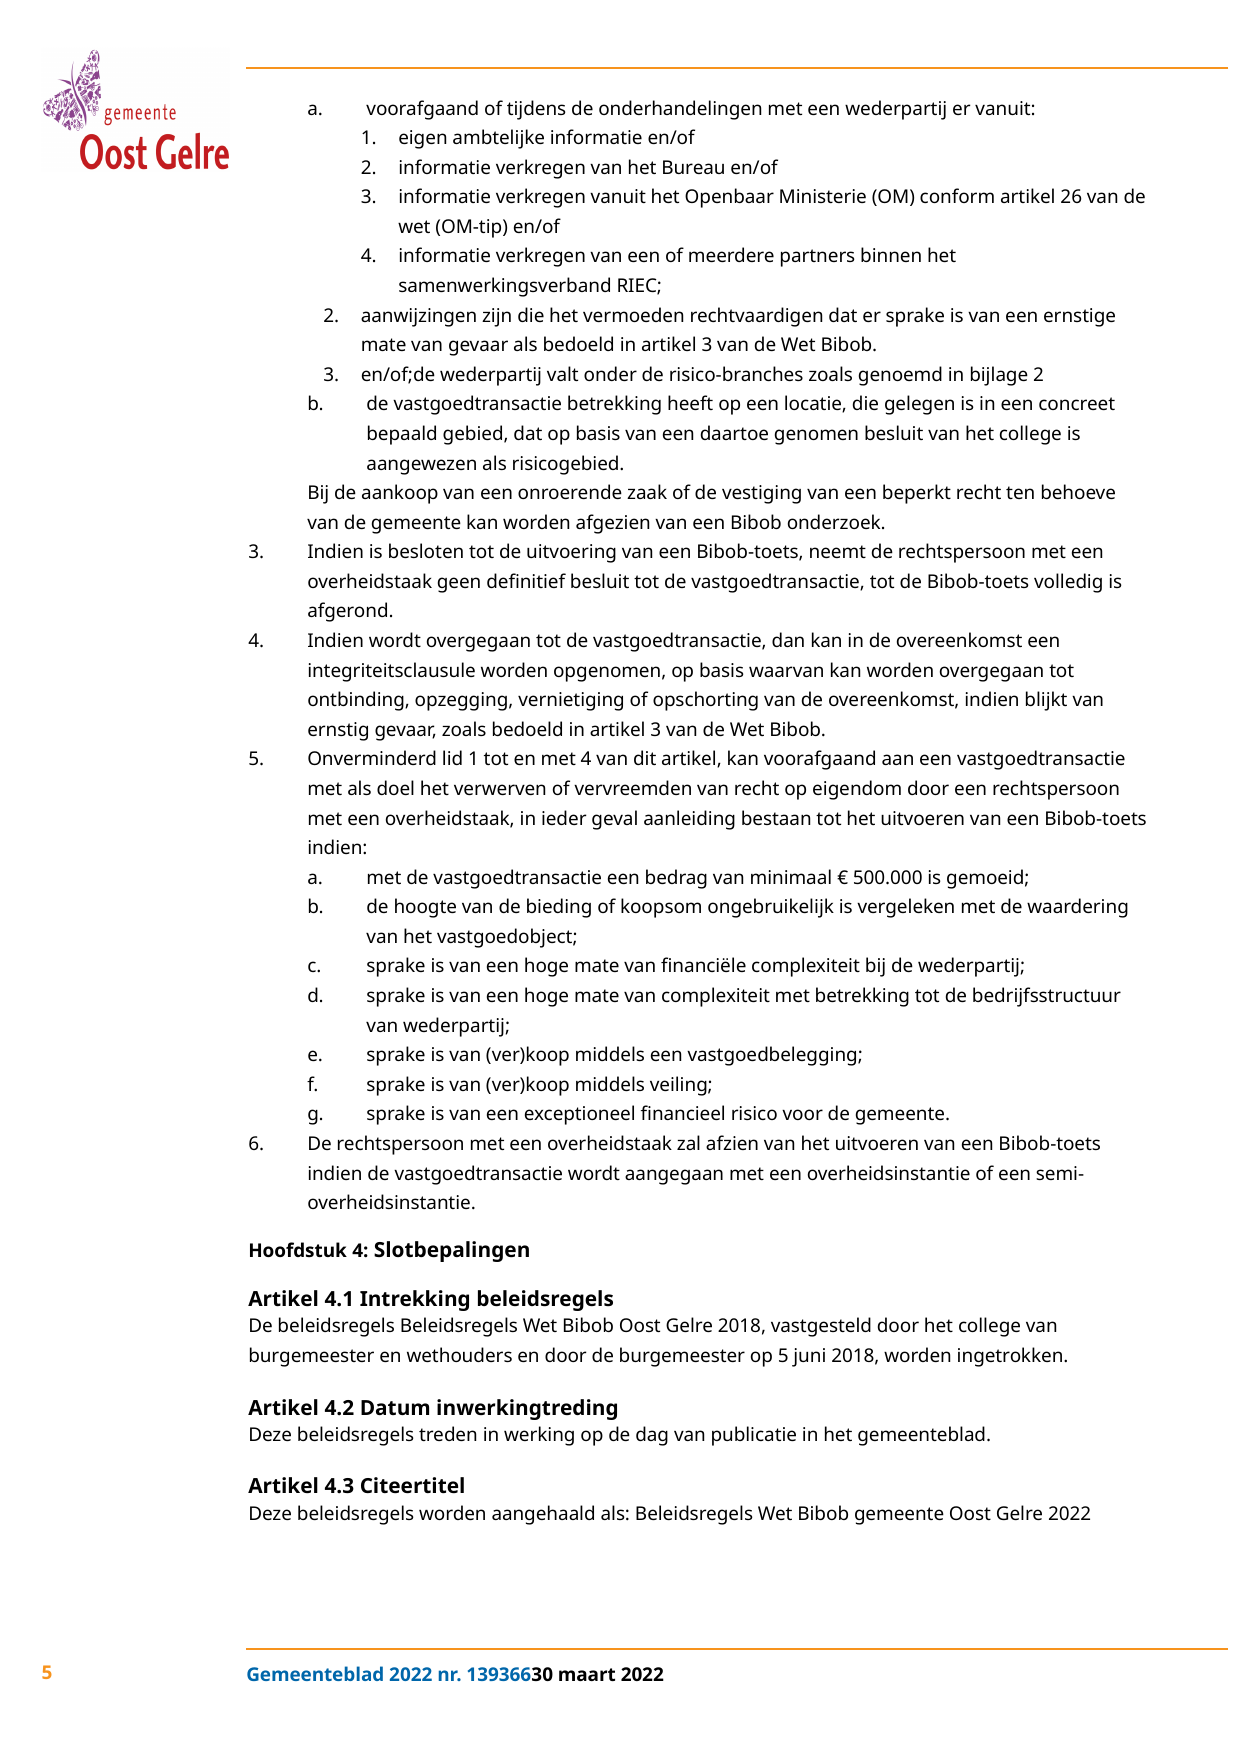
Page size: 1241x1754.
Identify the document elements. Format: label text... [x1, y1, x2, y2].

text Deze beleidsregels worden aangehaald als: Beleidsregels Wet Bibob gemeente Oost Gelre 2022 [248, 1500, 1152, 1526]
list aanwijzingen zijn die het vermoeden rechtvaardigen dat er sprake is van een ernstige mate van gevaar als bedoeld in artikel 3 van de Wet Bibob. [323, 302, 1152, 357]
text De beleidsregels Beleidsregels Wet Bibob Oost Gelre 2018, vastgesteld door het college van burgemeester en wethouders en door de burgemeester op 5 juni 2018, worden ingetrokken. [248, 1313, 1152, 1368]
list met de vastgoedtransactie een bedrag van minimaal € 500.000 is gemoeid; [307, 864, 1152, 890]
list informatie verkregen vanuit het Openbaar Ministerie (OM) conform artikel 26 van de wet (OM-tip) en/of [361, 183, 1152, 239]
text Hoofdstuk 4: Slotbepalingen [248, 1235, 1152, 1263]
list informatie verkregen van een of meerdere partners binnen het samenwerkingsverband RIEC; [361, 243, 1152, 298]
list voorafgaand of tijdens de onderhandelingen met een wederpartij er vanuit: [307, 95, 1152, 121]
list sprake is van (ver)koop middels een vastgoedbelegging; [307, 1041, 1152, 1067]
list Indien is besloten tot de uitvoering van een Bibob-toets, neemt de rechtspersoon met een overheidstaak geen definitief besluit tot de vastgoedtransactie, tot de Bibob-toets volledig is afgerond. [248, 538, 1152, 623]
list Onverminderd lid 1 tot en met 4 van dit artikel, kan voorafgaand aan een vastgoedtransactie met als doel het verwerven of vervreemden van recht op eigendom door een rechtspersoon met een overheidstaak, in ieder geval aanleiding bestaan tot het uitvoeren van een Bibob-toets indien: [248, 746, 1152, 860]
list sprake is van (ver)koop middels veiling; [307, 1071, 1152, 1097]
text Deze beleidsregels treden in werking op de dag van publicatie in het gemeenteblad. [248, 1421, 1152, 1447]
list Indien wordt overgegaan tot de vastgoedtransactie, dan kan in de overeenkomst een integriteitsclausule worden opgenomen, op basis waarvan kan worden overgegaan tot ontbinding, opzegging, vernietiging of opschorting van de overeenkomst, indien blijkt van ernstig gevaar, zoals bedoeld in artikel 3 van de Wet Bibob. [248, 627, 1152, 742]
list informatie verkregen van het Bureau en/of [361, 154, 1152, 180]
list sprake is van een exceptioneel financieel risico voor de gemeente. [307, 1101, 1152, 1126]
list sprake is van een hoge mate van complexiteit met betrekking tot de bedrijfsstructuur van wederpartij; [307, 982, 1152, 1038]
text Artikel 4.2 Datum inwerkingtreding [248, 1393, 1152, 1421]
list sprake is van een hoge mate van financiële complexiteit bij de wederpartij; [307, 953, 1152, 978]
text Artikel 4.3 Citeertitel [248, 1472, 1152, 1500]
list de vastgoedtransactie betrekking heeft op een locatie, die gelegen is in een concreet bepaald gebied, dat op basis van een daartoe genomen besluit van het college is aangewezen als risicogebied. [307, 391, 1152, 476]
list Bij de aankoop van een onroerende zaak of de vestiging van een beperkt recht ten behoeve van de gemeente kan worden afgezien van een Bibob onderzoek. [248, 479, 1152, 535]
list eigen ambtelijke informatie en/of [361, 124, 1152, 150]
list de hoogte van de bieding of koopsom ongebruikelijk is vergeleken met de waardering van het vastgoedobject; [307, 893, 1152, 949]
list en/of;de wederpartij valt onder de risico-branches zoals genoemd in bijlage 2 [323, 361, 1152, 387]
text Artikel 4.1 Intrekking beleidsregels [248, 1284, 1152, 1313]
list De rechtspersoon met een overheidstaak zal afzien van het uitvoeren van een Bibob-toets indien de vastgoedtransactie wordt aangegaan met een overheidsinstantie of een semi-overheidsinstantie. [248, 1130, 1152, 1215]
picture [41, 47, 231, 172]
